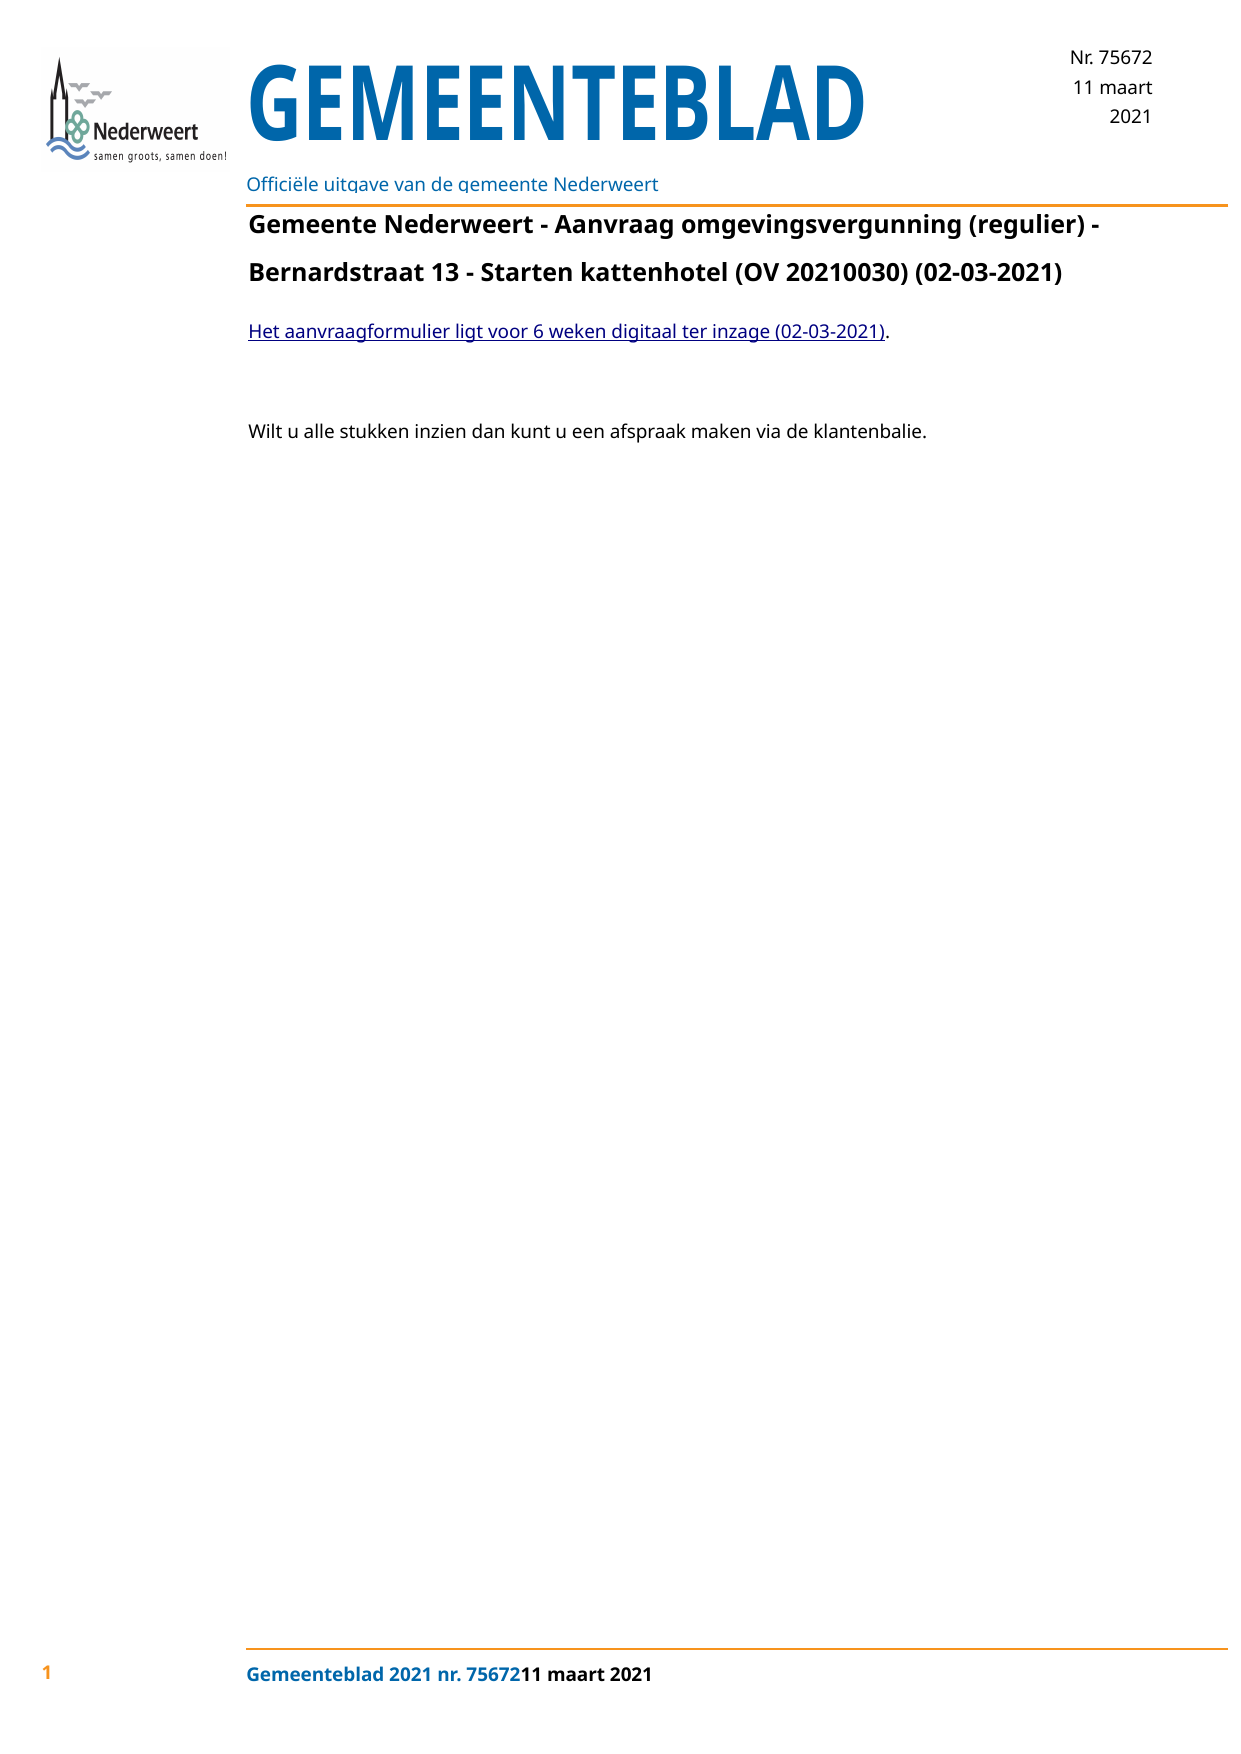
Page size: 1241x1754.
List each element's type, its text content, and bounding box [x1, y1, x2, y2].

text Wilt u alle stukken inzien dan kunt u een afspraak maken via de klantenbalie. [248, 419, 1152, 444]
text Het aanvraagformulier ligt voor 6 weken digitaal ter inzage (02-03-2021). [248, 318, 1152, 344]
picture [41, 47, 231, 172]
text Gemeente Nederweert - Aanvraag omgevingsvergunning (regulier) - Bernardstraat 13 - Starten kattenhotel (OV 20210030) (02-03-2021) [248, 207, 1152, 288]
